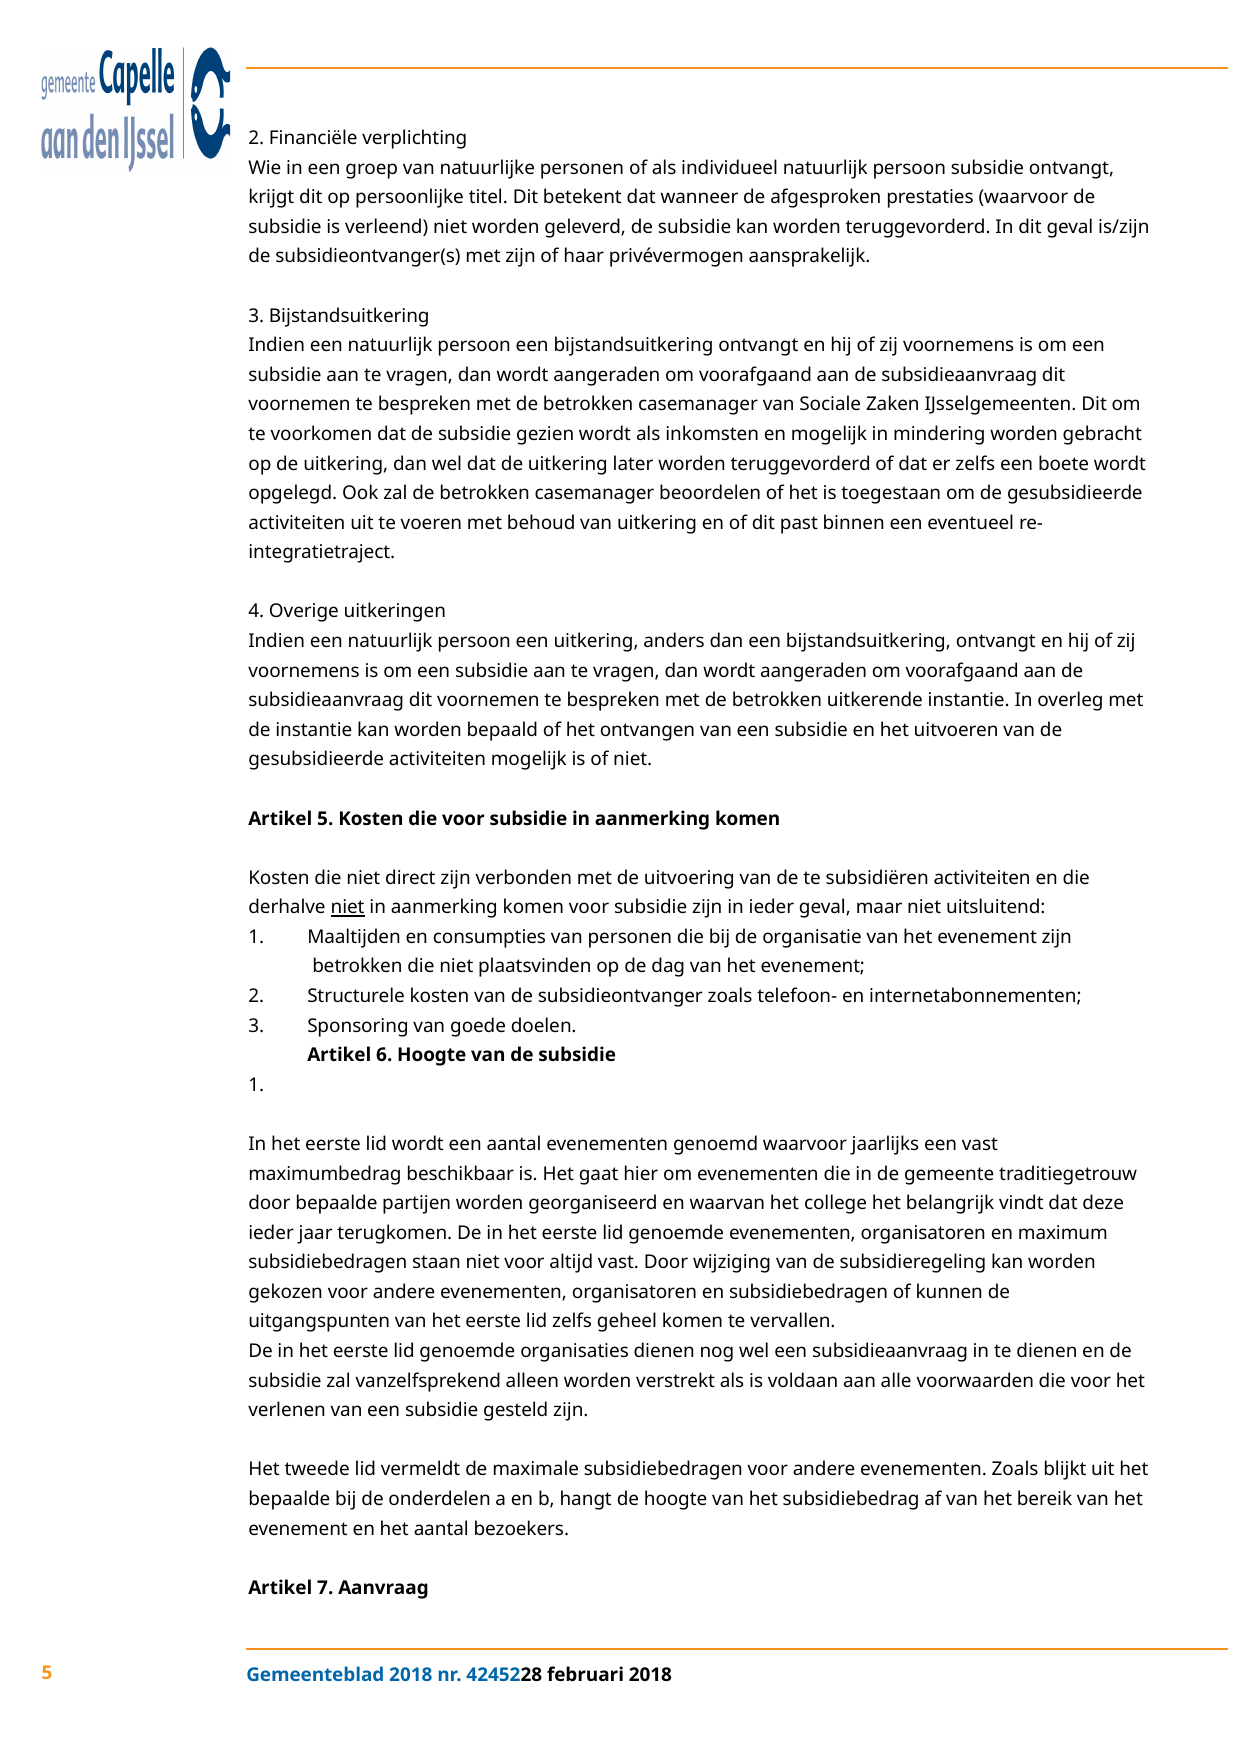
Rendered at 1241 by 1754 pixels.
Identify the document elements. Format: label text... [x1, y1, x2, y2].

text Kosten die niet direct zijn verbonden met de uitvoering van de te subsidiëren activiteiten en die derhalve niet in aanmerking komen voor subsidie zijn in ieder geval, maar niet uitsluitend: [248, 864, 1152, 919]
text Artikel 7. Aanvraag [248, 1574, 1152, 1600]
text Het tweede lid vermeldt de maximale subsidiebedragen voor andere evenementen. Zoals blijkt uit het bepaalde bij de onderdelen a en b, hangt de hoogte van het subsidiebedrag af van het bereik van het evenement en het aantal bezoekers. [248, 1456, 1152, 1541]
list Structurele kosten van de subsidieontvanger zoals telefoon- en internetabonnementen; [248, 982, 1152, 1008]
list Maaltijden en consumpties van personen die bij de organisatie van het evenement zijn [248, 923, 1152, 949]
picture [41, 47, 231, 172]
text 3. Bijstandsuitkering [248, 302, 1152, 328]
text Artikel 5. Kosten die voor subsidie in aanmerking komen [248, 805, 1152, 831]
list Artikel 6. Hoogte van de subsidie [248, 1041, 1152, 1067]
text In het eerste lid wordt een aantal evenementen genoemd waarvoor jaarlijks een vast maximumbedrag beschikbaar is. Het gaat hier om evenementen die in de gemeente traditiegetrouw door bepaalde partijen worden georganiseerd en waarvan het college het belangrijk vindt dat deze ieder jaar terugkomen. De in het eerste lid genoemde evenementen, organisatoren en maximum subsidiebedragen staan niet voor altijd vast. Door wijziging van de subsidieregeling kan worden gekozen voor andere evenementen, organisatoren en subsidiebedragen of kunnen de uitgangspunten van het eerste lid zelfs geheel komen te vervallen. [248, 1130, 1152, 1333]
text 4. Overige uitkeringen [248, 598, 1152, 623]
list Sponsoring van goede doelen. [248, 1012, 1152, 1038]
text Wie in een groep van natuurlijke personen of als individueel natuurlijk persoon subsidie ontvangt, krijgt dit op persoonlijke titel. Dit betekent dat wanneer de afgesproken prestaties (waarvoor de subsidie is verleend) niet worden geleverd, de subsidie kan worden teruggevorderd. In dit geval is/zijn de subsidieontvanger(s) met zijn of haar privévermogen aansprakelijk. [248, 154, 1152, 268]
text Indien een natuurlijk persoon een bijstandsuitkering ontvangt en hij of zij voornemens is om een subsidie aan te vragen, dan wordt aangeraden om voorafgaand aan de subsidieaanvraag dit voornemen te bespreken met de betrokken casemanager van Sociale Zaken IJsselgemeenten. Dit om te voorkomen dat de subsidie gezien wordt als inkomsten en mogelijk in mindering worden gebracht op de uitkering, dan wel dat de uitkering later worden teruggevorderd of dat er zelfs een boete wordt opgelegd. Ook zal de betrokken casemanager beoordelen of het is toegestaan om de gesubsidieerde activiteiten uit te voeren met behoud van uitkering en of dit past binnen een eventueel re-integratietraject. [248, 331, 1152, 564]
text Indien een natuurlijk persoon een uitkering, anders dan een bijstandsuitkering, ontvangt en hij of zij voornemens is om een subsidie aan te vragen, dan wordt aangeraden om voorafgaand aan de subsidieaanvraag dit voornemen te bespreken met de betrokken uitkerende instantie. In overleg met de instantie kan worden bepaald of het ontvangen van een subsidie en het uitvoeren van de gesubsidieerde activiteiten mogelijk is of niet. [248, 627, 1152, 771]
list betrokken die niet plaatsvinden op de dag van het evenement; [248, 953, 1152, 978]
text 2. Financiële verplichting [248, 124, 1152, 150]
text De in het eerste lid genoemde organisaties dienen nog wel een subsidieaanvraag in te dienen en de subsidie zal vanzelfsprekend alleen worden verstrekt als is voldaan aan alle voorwaarden die voor het verlenen van een subsidie gesteld zijn. [248, 1337, 1152, 1422]
